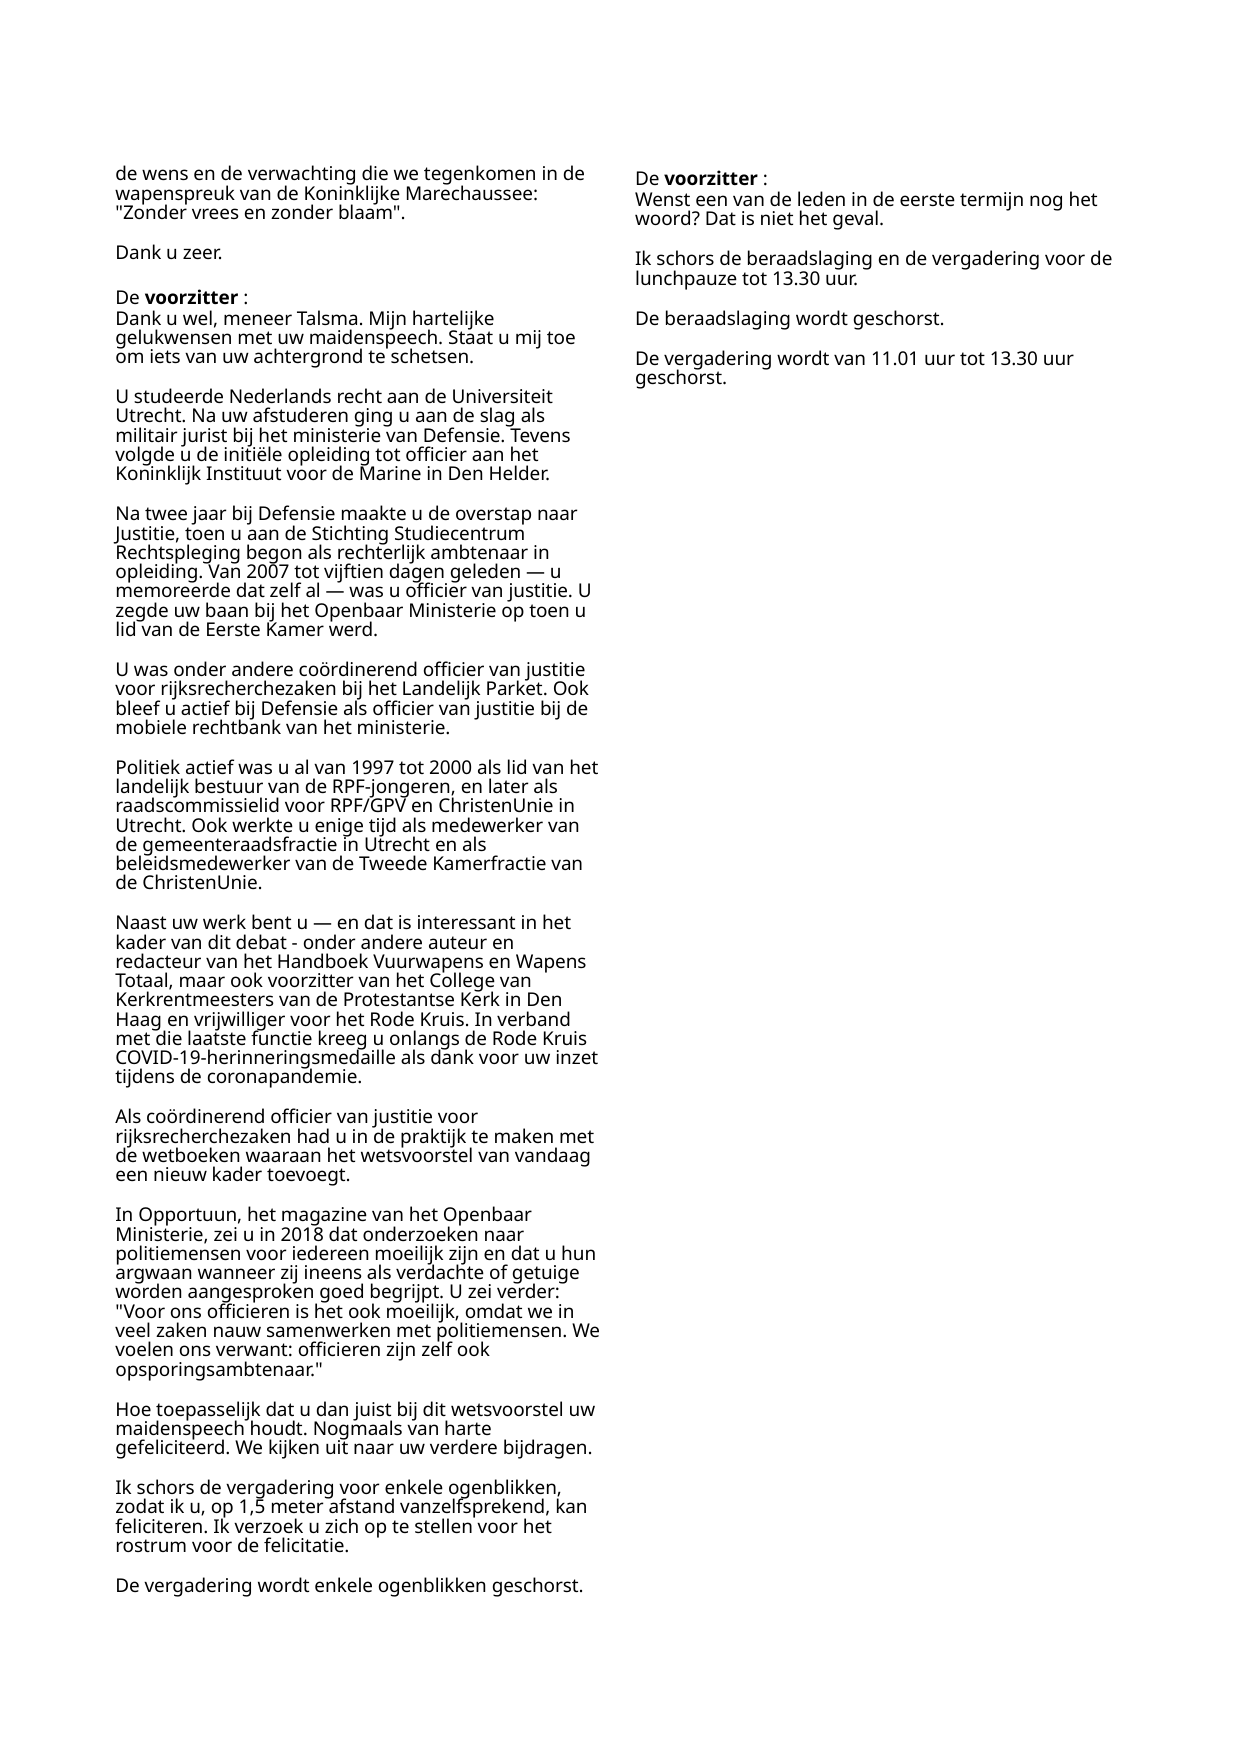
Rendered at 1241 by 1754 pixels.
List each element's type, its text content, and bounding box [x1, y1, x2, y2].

text Ik schors de vergadering voor enkele ogenblikken, zodat ik u, op 1,5 meter afstand vanzelfsprekend, kan feliciteren. Ik verzoek u zich op te stellen voor het rostrum voor de felicitatie. [115, 1479, 605, 1556]
text Dank u zeer. [115, 244, 605, 263]
text Ik schors de beraadslaging en de vergadering voor de lunchpauze tot 13.30 uur. [635, 250, 1125, 289]
text Na twee jaar bij Defensie maakte u de overstap naar Justitie, toen u aan de Stichting Studiecentrum Rechtspleging begon als rechterlijk ambtenaar in opleiding. Van 2007 tot vijftien dagen geleden — u memoreerde dat zelf al — was u officier van justitie. U zegde uw baan bij het Openbaar Ministerie op toen u lid van de Eerste Kamer werd. [115, 505, 605, 640]
text De vergadering wordt van 11.01 uur tot 13.30 uur geschorst. [635, 350, 1125, 388]
text In Opportuun, het magazine van het Openbaar Ministerie, zei u in 2018 dat onderzoeken naar politiemensen voor iedereen moeilijk zijn en dat u hun argwaan wanneer zij ineens als verdachte of getuige worden aangesproken goed begrijpt. U zei verder: "Voor ons officieren is het ook moeilijk, omdat we in veel zaken nauw samenwerken met politiemensen. We voelen ons verwant: officieren zijn zelf ook opsporingsambtenaar." [115, 1206, 605, 1380]
text Hoe toepasselijk dat u dan juist bij dit wetsvoorstel uw maidenspeech houdt. Nogmaals van harte gefeliciteerd. We kijken uit naar uw verdere bijdragen. [115, 1401, 605, 1458]
text Naast uw werk bent u — en dat is interessant in het kader van dit debat - onder andere auteur en redacteur van het Handboek Vuurwapens en Wapens Totaal, maar ook voorzitter van het College van Kerkrentmeesters van de Protestantse Kerk in Den Haag en vrijwilliger voor het Rode Kruis. In verband met die laatste functie kreeg u onlangs de Rode Kruis COVID-19-herinneringsmedaille als dank voor uw inzet tijdens de coronapandemie. [115, 914, 605, 1088]
text U was onder andere coördinerend officier van justitie voor rijksrecherchezaken bij het Landelijk Parket. Ook bleef u actief bij Defensie als officier van justitie bij de mobiele rechtbank van het ministerie. [115, 661, 605, 738]
text Politiek actief was u al van 1997 tot 2000 als lid van het landelijk bestuur van de RPF-jongeren, en later als raadscommissielid voor RPF/GPV en ChristenUnie in Utrecht. Ook werkte u enige tijd als medewerker van de gemeenteraadsfractie in Utrecht en als beleidsmedewerker van de Tweede Kamerfractie van de ChristenUnie. [115, 759, 605, 894]
text Dank u wel, meneer Talsma. Mijn hartelijke gelukwensen met uw maidenspeech. Staat u mij toe om iets van uw achtergrond te schetsen. [115, 310, 605, 367]
text U studeerde Nederlands recht aan de Universiteit Utrecht. Na uw afstuderen ging u aan de slag als militair jurist bij het ministerie van Defensie. Tevens volgde u de initiële opleiding tot officier aan het Koninklijk Instituut voor de Marine in Den Helder. [115, 388, 605, 484]
text De voorzitter : [635, 165, 1125, 191]
text Als coördinerend officier van justitie voor rijksrecherchezaken had u in de praktijk te maken met de wetboeken waaraan het wetsvoorstel van vandaag een nieuw kader toevoegt. [115, 1108, 605, 1186]
text De beraadslaging wordt geschorst. [635, 310, 1125, 329]
text de wens en de verwachting die we tegenkomen in de wapenspreuk van de Koninklijke Marechaussee: "Zonder vrees en zonder blaam". [115, 165, 605, 223]
text De vergadering wordt enkele ogenblikken geschorst. [115, 1577, 605, 1596]
text Wenst een van de leden in de eerste termijn nog het woord? Dat is niet het geval. [635, 191, 1125, 229]
text De voorzitter : [115, 284, 605, 310]
